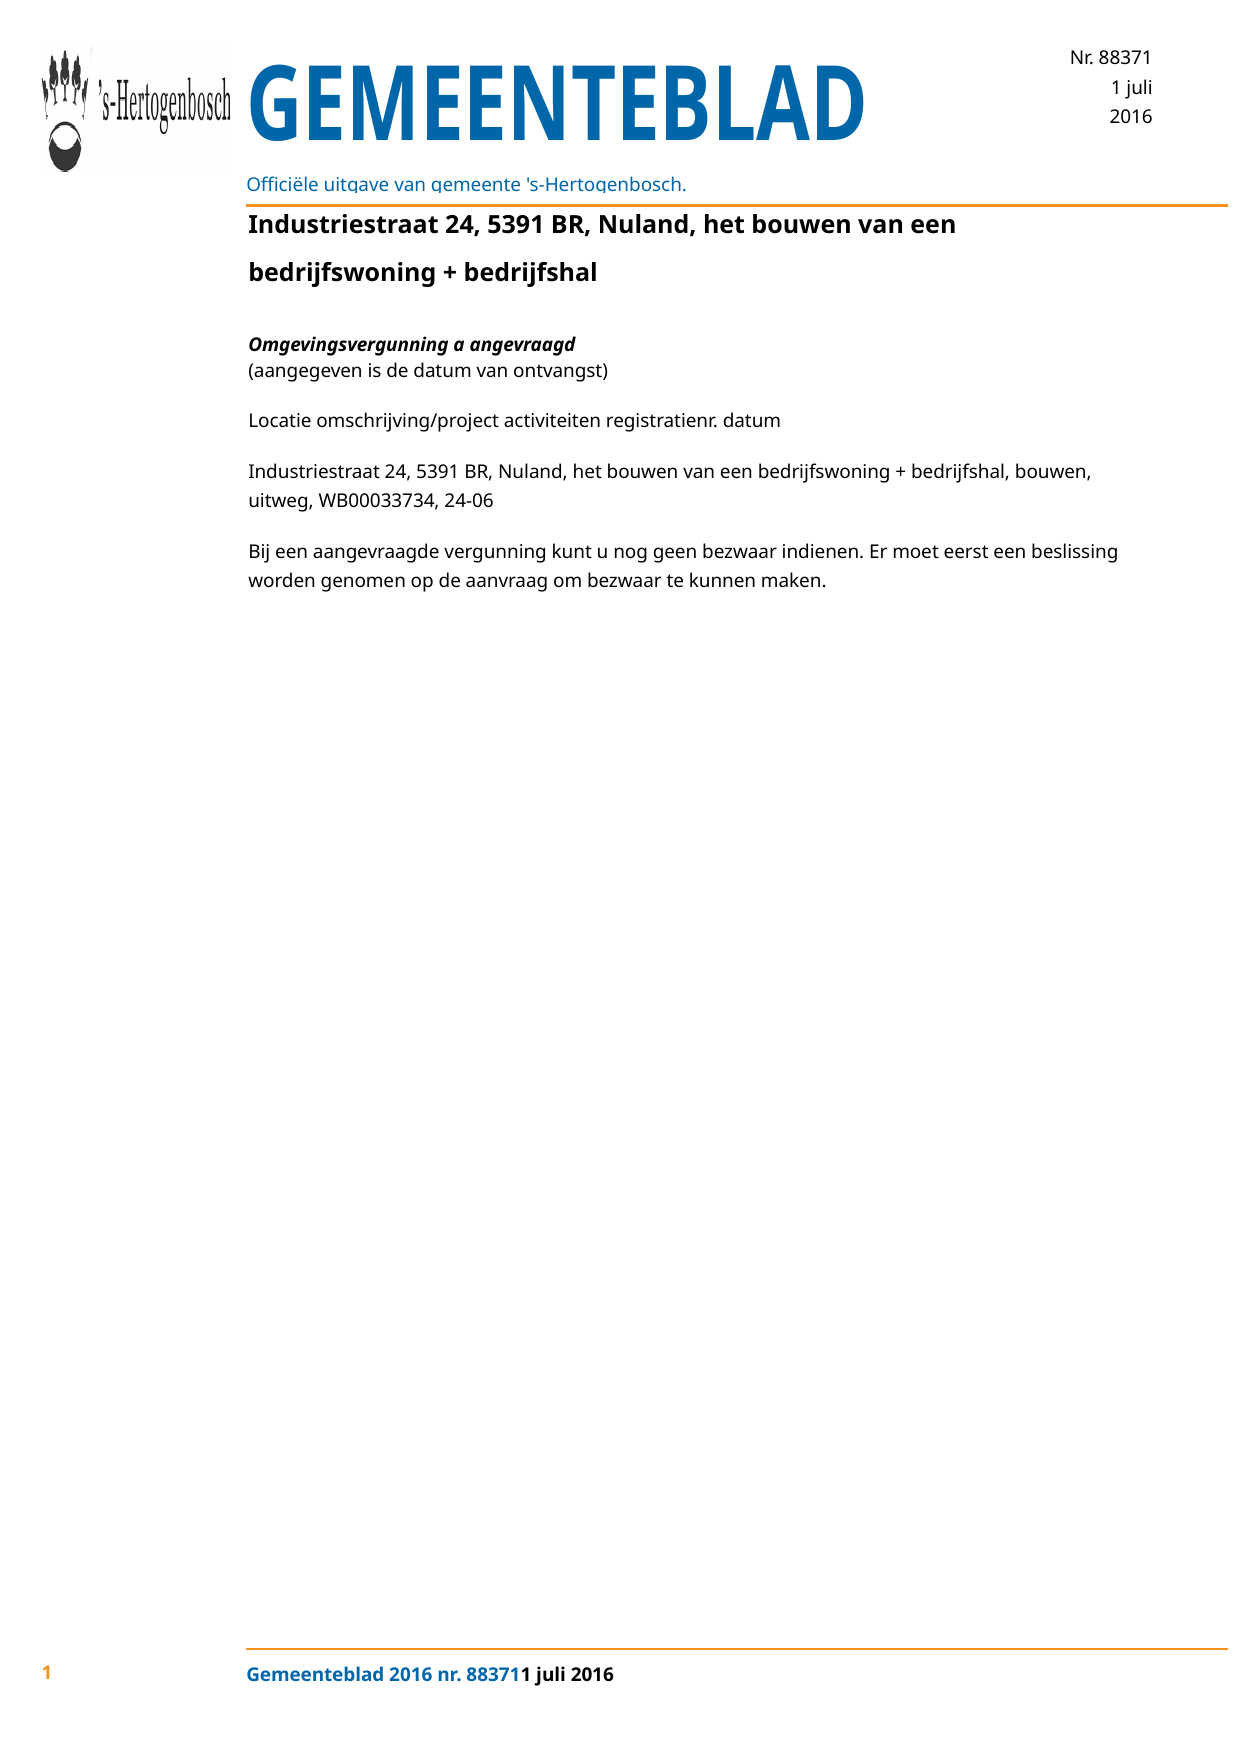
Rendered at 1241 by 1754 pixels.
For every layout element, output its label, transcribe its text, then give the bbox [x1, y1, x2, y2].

text Industriestraat 24, 5391 BR, Nuland, het bouwen van een bedrijfswoning + bedrijfshal [248, 207, 1152, 288]
text Locatie omschrijving/project activiteiten registratienr. datum [248, 408, 1152, 433]
text Industriestraat 24, 5391 BR, Nuland, het bouwen van een bedrijfswoning + bedrijfshal, bouwen, uitweg, WB00033734, 24-06 [248, 458, 1152, 513]
text (aangegeven is de datum van ontvangst) [248, 357, 1152, 383]
picture [41, 47, 231, 172]
text Omgevingsvergunning a angevraagd [248, 331, 1152, 357]
text Bij een aangevraagde vergunning kunt u nog geen bezwaar indienen. Er moet eerst een beslissing worden genomen op de aanvraag om bezwaar te kunnen maken. [248, 538, 1152, 593]
